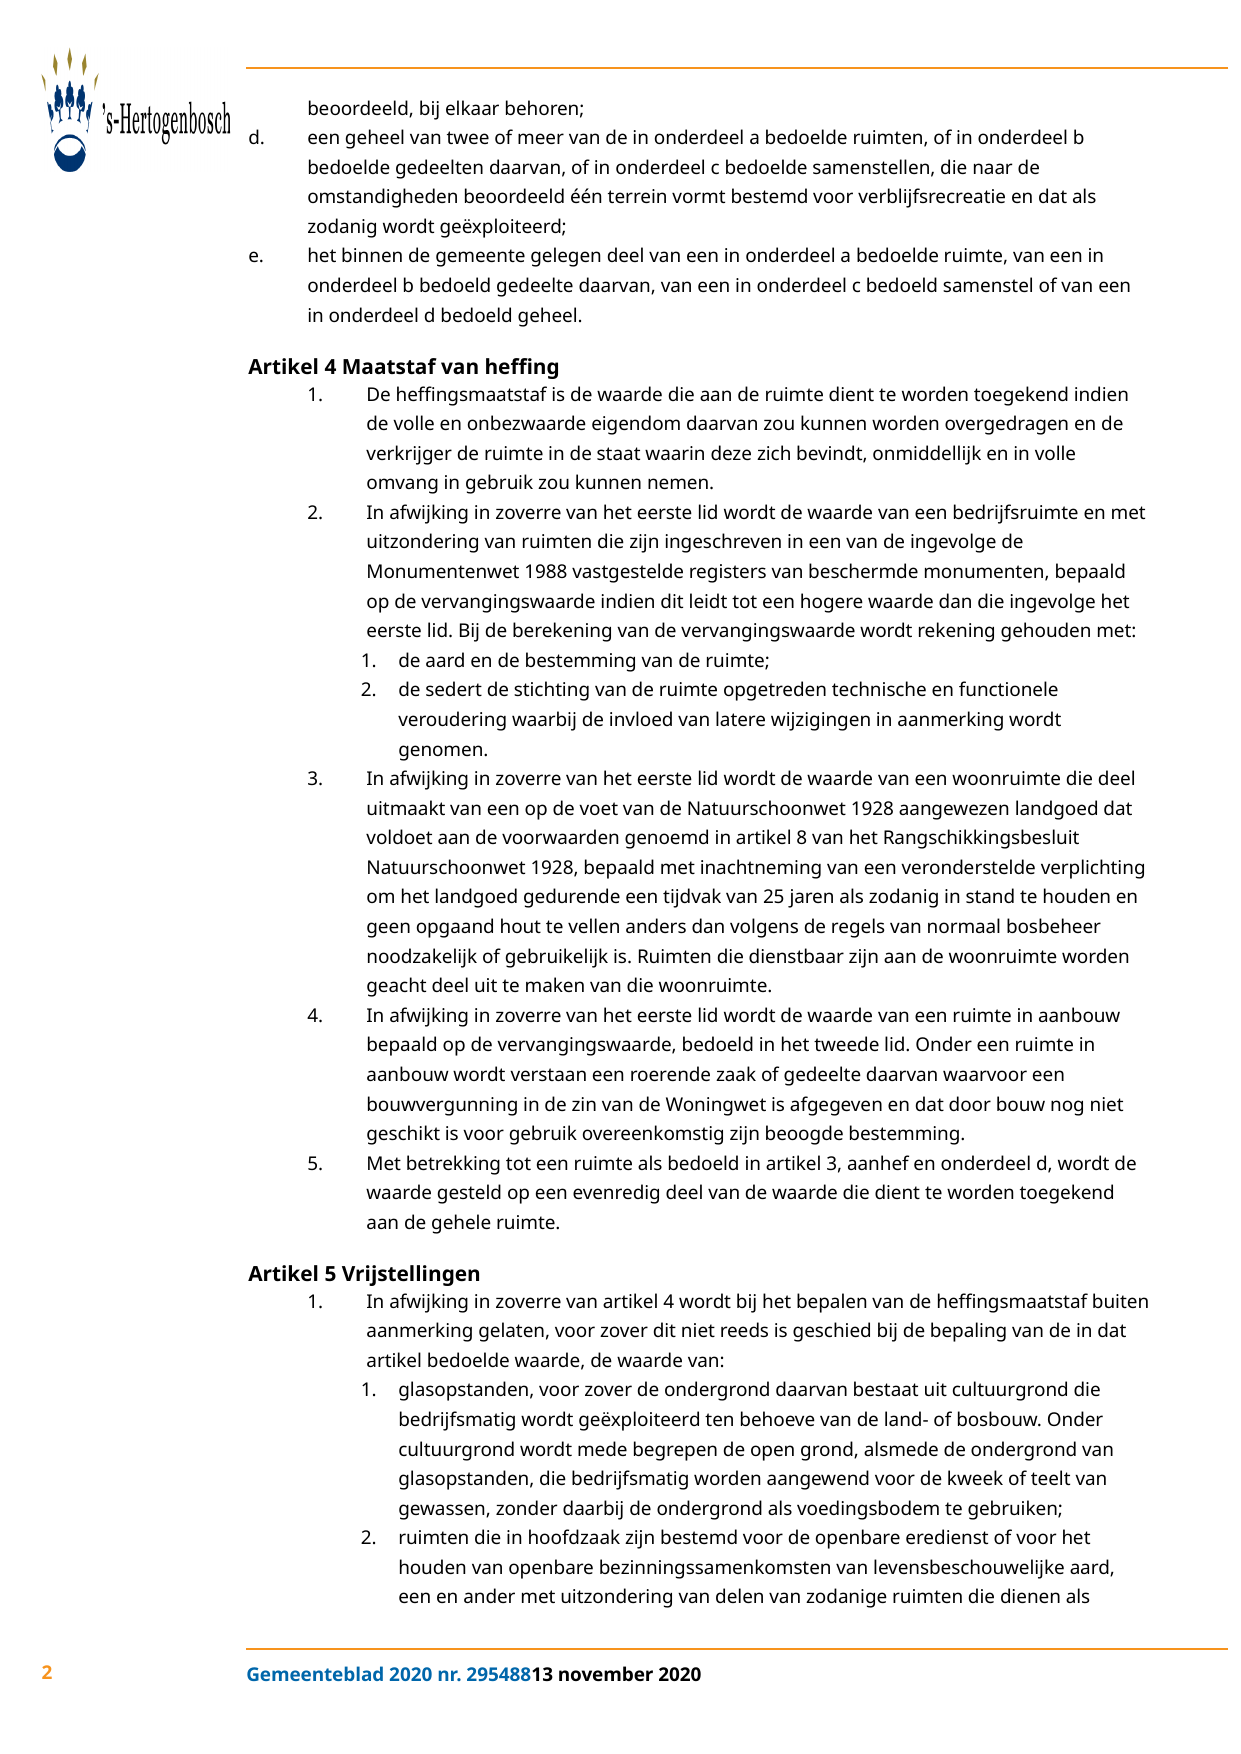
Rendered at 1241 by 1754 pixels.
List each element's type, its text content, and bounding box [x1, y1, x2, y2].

picture [41, 47, 231, 172]
list In afwijking in zoverre van het eerste lid wordt de waarde van een ruimte in aanbouw bepaald op de vervangingswaarde, bedoeld in het tweede lid. Onder een ruimte in aanbouw wordt verstaan een roerende zaak of gedeelte daarvan waarvoor een bouwvergunning in de zin van de Woningwet is afgegeven en dat door bouw nog niet geschikt is voor gebruik overeenkomstig zijn beoogde bestemming. [307, 1002, 1152, 1146]
text Artikel 4 Maatstaf van heffing [248, 352, 1152, 381]
list de aard en de bestemming van de ruimte; [361, 647, 1152, 673]
text Artikel 5 Vrijstellingen [248, 1259, 1152, 1288]
list In afwijking in zoverre van het eerste lid wordt de waarde van een bedrijfsruimte en met uitzondering van ruimten die zijn ingeschreven in een van de ingevolge de Monumentenwet 1988 vastgestelde registers van beschermde monumenten, bepaald op de vervangingswaarde indien dit leidt tot een hogere waarde dan die ingevolge het eerste lid. Bij de berekening van de vervangingswaarde wordt rekening gehouden met: [307, 499, 1152, 643]
list In afwijking in zoverre van het eerste lid wordt de waarde van een woonruimte die deel uitmaakt van een op de voet van de Natuurschoonwet 1928 aangewezen landgoed dat voldoet aan de voorwaarden genoemd in artikel 8 van het Rangschikkingsbesluit Natuurschoonwet 1928, bepaald met inachtneming van een veronderstelde verplichting om het landgoed gedurende een tijdvak van 25 jaren als zodanig in stand te houden en geen opgaand hout te vellen anders dan volgens de regels van normaal bosbeheer noodzakelijk of gebruikelijk is. Ruimten die dienstbaar zijn aan de woonruimte worden geacht deel uit te maken van die woonruimte. [307, 765, 1152, 998]
list een geheel van twee of meer van de in onderdeel a bedoelde ruimten, of in onderdeel b bedoelde gedeelten daarvan, of in onderdeel c bedoelde samenstellen, die naar de omstandigheden beoordeeld één terrein vormt bestemd voor verblijfsrecreatie en dat als zodanig wordt geëxploiteerd; [248, 124, 1152, 239]
list beoordeeld, bij elkaar behoren; [248, 95, 1152, 121]
list het binnen de gemeente gelegen deel van een in onderdeel a bedoelde ruimte, van een in onderdeel b bedoeld gedeelte daarvan, van een in onderdeel c bedoeld samenstel of van een in onderdeel d bedoeld geheel. [248, 243, 1152, 328]
list In afwijking in zoverre van artikel 4 wordt bij het bepalen van de heffingsmaatstaf buiten aanmerking gelaten, voor zover dit niet reeds is geschied bij de bepaling van de in dat artikel bedoelde waarde, de waarde van: [307, 1288, 1152, 1373]
list De heffingsmaatstaf is de waarde die aan de ruimte dient te worden toegekend indien de volle en onbezwaarde eigendom daarvan zou kunnen worden overgedragen en de verkrijger de ruimte in de staat waarin deze zich bevindt, onmiddellijk en in volle omvang in gebruik zou kunnen nemen. [307, 381, 1152, 495]
list ruimten die in hoofdzaak zijn bestemd voor de openbare eredienst of voor het houden van openbare bezinningssamenkomsten van levensbeschouwelijke aard, een en ander met uitzondering van delen van zodanige ruimten die dienen als [361, 1524, 1152, 1609]
list Met betrekking tot een ruimte als bedoeld in artikel 3, aanhef en onderdeel d, wordt de waarde gesteld op een evenredig deel van de waarde die dient te worden toegekend aan de gehele ruimte. [307, 1150, 1152, 1235]
list glasopstanden, voor zover de ondergrond daarvan bestaat uit cultuurgrond die bedrijfsmatig wordt geëxploiteerd ten behoeve van de land- of bosbouw. Onder cultuurgrond wordt mede begrepen de open grond, alsmede de ondergrond van glasopstanden, die bedrijfsmatig worden aangewend voor de kweek of teelt van gewassen, zonder daarbij de ondergrond als voedingsbodem te gebruiken; [361, 1377, 1152, 1521]
list de sedert de stichting van de ruimte opgetreden technische en functionele veroudering waarbij de invloed van latere wijzigingen in aanmerking wordt genomen. [361, 677, 1152, 761]
